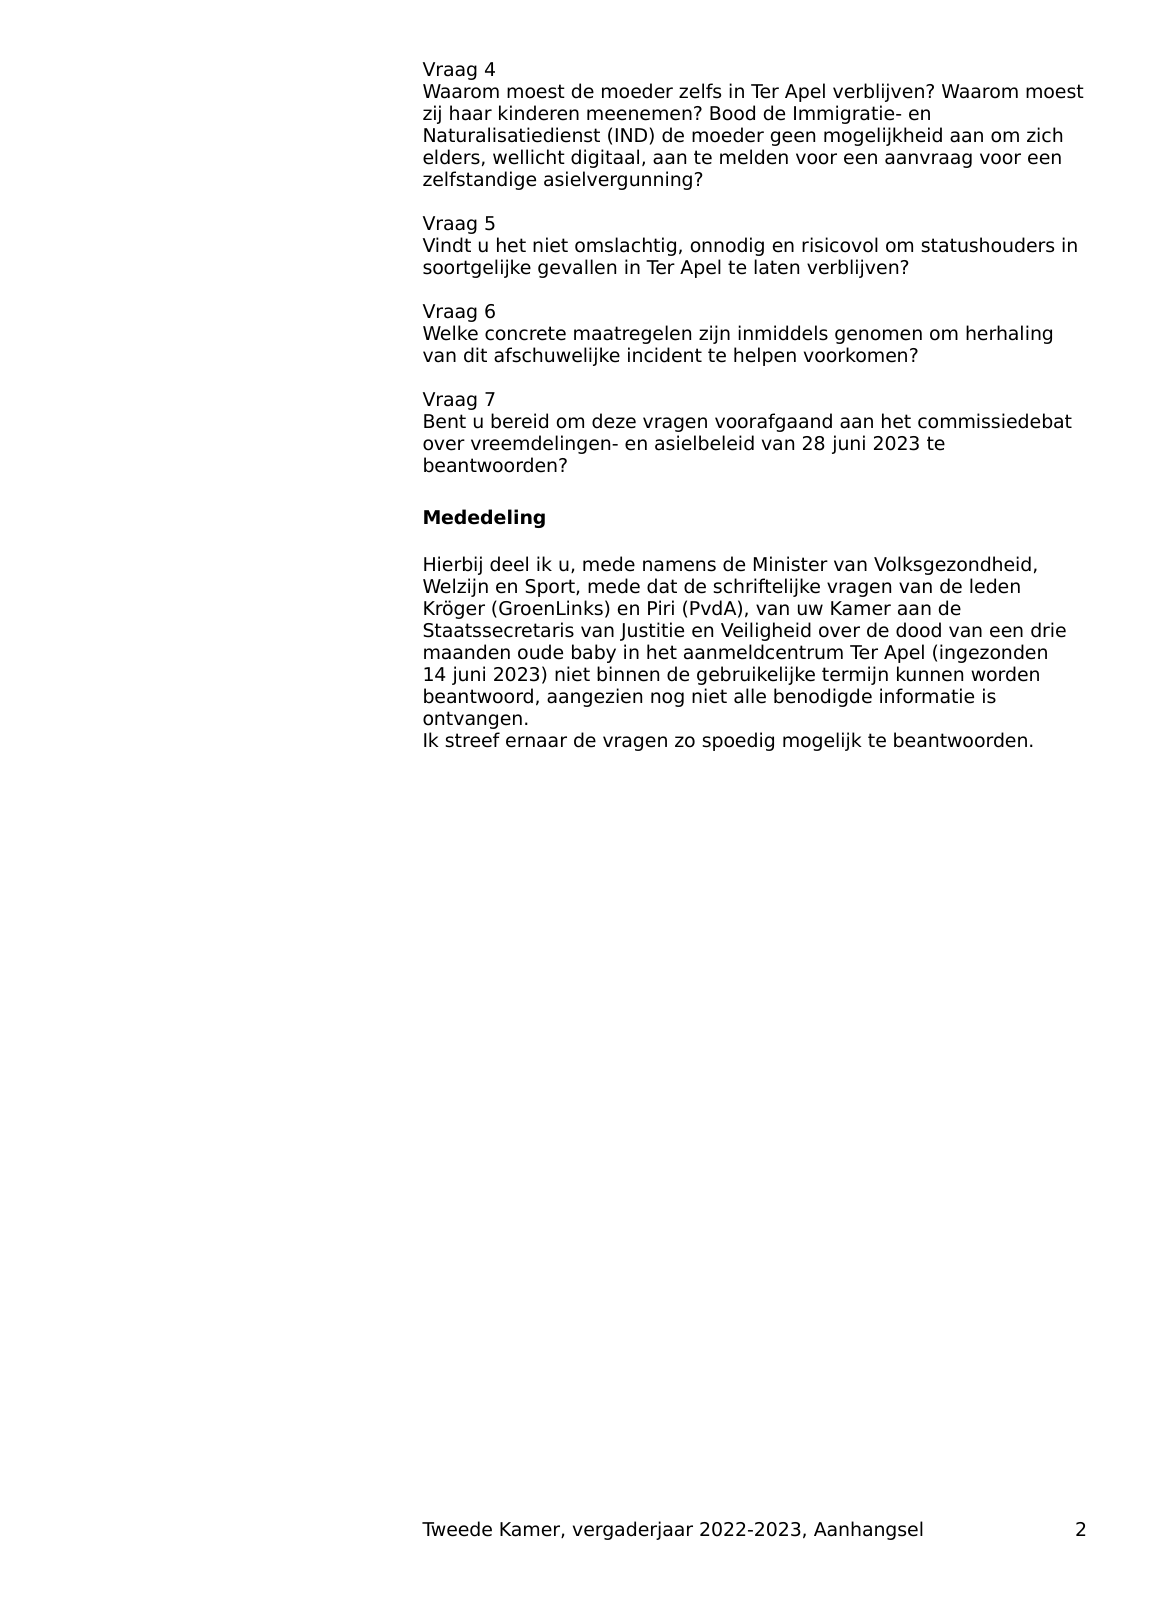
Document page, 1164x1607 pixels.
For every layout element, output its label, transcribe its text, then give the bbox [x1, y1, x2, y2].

text Hierbij deel ik u, mede namens de Minister van Volksgezondheid, Welzijn en Sport, mede dat de schriftelijke vragen van de leden Kröger (GroenLinks) en Piri (PvdA), van uw Kamer aan de Staatssecretaris van Justitie en Veiligheid over de dood van een drie maanden oude baby in het aanmeldcentrum Ter Apel (ingezonden 14 juni 2023) niet binnen de gebruikelijke termijn kunnen worden beantwoord, aangezien nog niet alle benodigde informatie is ontvangen. [422, 554, 1087, 730]
text Bent u bereid om deze vragen voorafgaand aan het commissiedebat over vreemdelingen- en asielbeleid van 28 juni 2023 te beantwoorden? [422, 411, 1087, 477]
text Welke concrete maatregelen zijn inmiddels genomen om herhaling van dit afschuwelijke incident te helpen voorkomen? [422, 323, 1087, 367]
text Ik streef ernaar de vragen zo spoedig mogelijk te beantwoorden. [422, 730, 1087, 752]
text Vindt u het niet omslachtig, onnodig en risicovol om statushouders in soortgelijke gevallen in Ter Apel te laten verblijven? [422, 235, 1087, 279]
text Vraag 6 [422, 301, 1087, 323]
text Vraag 7 [422, 389, 1087, 411]
text Waarom moest de moeder zelfs in Ter Apel verblijven? Waarom moest zij haar kinderen meenemen? Bood de Immigratie- en Naturalisatiedienst (IND) de moeder geen mogelijkheid aan om zich elders, wellicht digitaal, aan te melden voor een aanvraag voor een zelfstandige asielvergunning? [422, 81, 1087, 191]
text Vraag 5 [422, 213, 1087, 235]
text Vraag 4 [422, 59, 1087, 81]
subtitle Mededeling [422, 507, 1087, 529]
